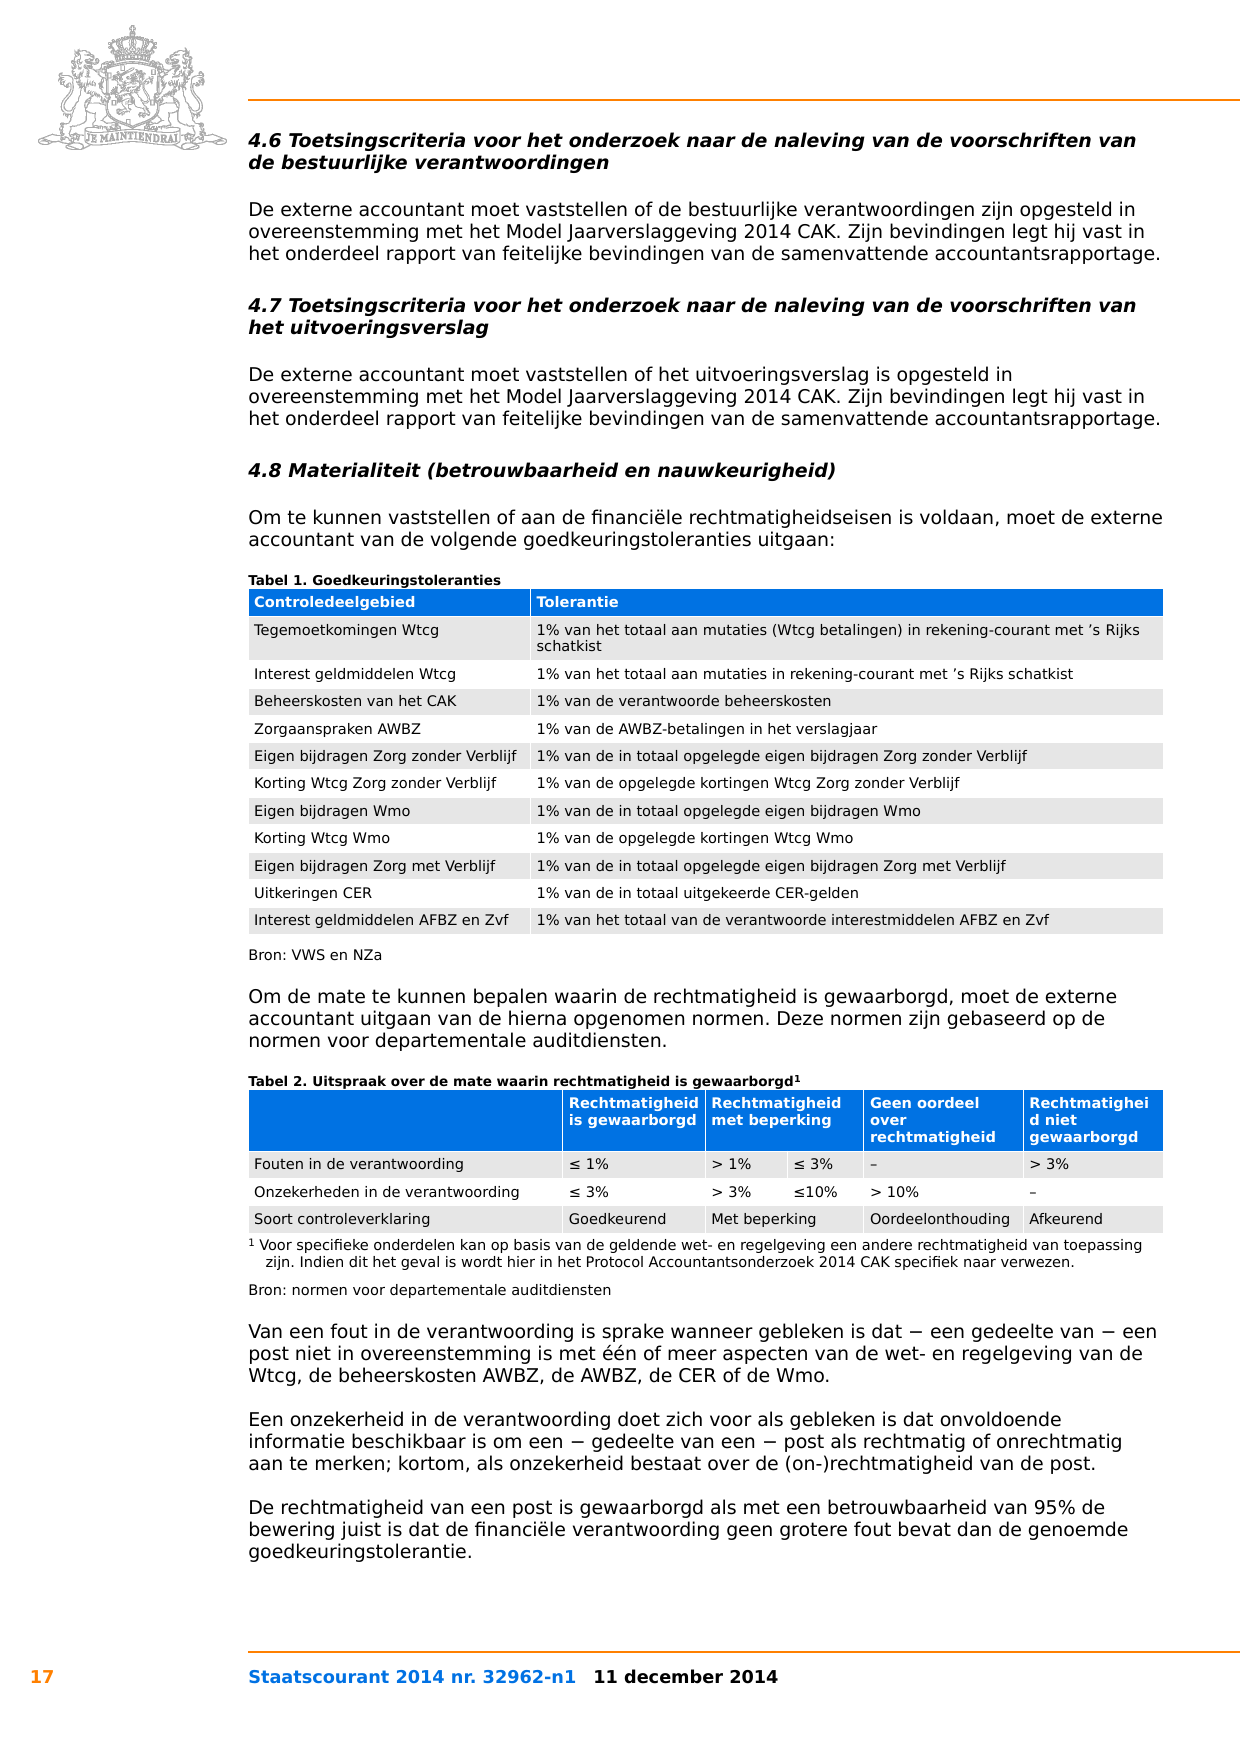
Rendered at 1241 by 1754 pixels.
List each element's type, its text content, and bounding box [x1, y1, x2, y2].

table_cell Met beperking [706, 1206, 863, 1233]
text De externe accountant moet vaststellen of het uitvoeringsverslag is opgesteld in overeenstemming met het Model Jaarverslaggeving 2014 CAK. Zijn bevindingen legt hij vast in het onderdeel rapport van feitelijke bevindingen van de samenvattende accountantsrapportage. [248, 364, 1163, 430]
table_cell Geen oordeel over rechtmatigheid [864, 1090, 1023, 1151]
table_cell 1% van het totaal van de verantwoorde interestmiddelen AFBZ en Zvf [531, 908, 1163, 934]
table_cell Bron: VWS en NZa [248, 935, 1163, 964]
table_cell Zorgaanspraken AWBZ [249, 716, 530, 742]
table_cell Interest geldmiddelen Wtcg [249, 661, 530, 687]
table_cell [249, 1090, 562, 1151]
subtitle 4.8 Materialiteit (betrouwbaarheid en nauwkeurigheid) [248, 460, 1163, 482]
table_cell – [1024, 1179, 1163, 1205]
table_cell Uitkeringen CER [249, 880, 530, 907]
table_cell Eigen bijdragen Zorg met Verblijf [249, 853, 530, 879]
text De externe accountant moet vaststellen of de bestuurlijke verantwoordingen zijn opgesteld in overeenstemming met het Model Jaarverslaggeving 2014 CAK. Zijn bevindingen legt hij vast in het onderdeel rapport van feitelijke bevindingen van de samenvattende accountantsrapportage. [248, 199, 1163, 265]
table_cell > 10% [864, 1179, 1023, 1205]
text Om de mate te kunnen bepalen waarin de rechtmatigheid is gewaarborgd, moet de externe accountant uitgaan van de hierna opgenomen normen. Deze normen zijn gebaseerd op de normen voor departementale auditdiensten. [248, 986, 1163, 1052]
text Om te kunnen vaststellen of aan de financiële rechtmatigheidseisen is voldaan, moet de externe accountant van de volgende goedkeuringstoleranties uitgaan: [248, 507, 1163, 551]
picture [38, 25, 227, 150]
table_cell Rechtmatigheid is gewaarborgd [563, 1090, 705, 1151]
text Van een fout in de verantwoording is sprake wanneer gebleken is dat − een gedeelte van − een post niet in overeenstemming is met één of meer aspecten van de wet- en regelgeving van de Wtcg, de beheerskosten AWBZ, de AWBZ, de CER of de Wmo. [248, 1321, 1163, 1387]
table_cell Eigen bijdragen Wmo [249, 798, 530, 824]
table_cell Fouten in de verantwoording [249, 1152, 562, 1178]
table_cell Controledeelgebied [249, 589, 530, 616]
table_cell Oordeelonthouding [864, 1206, 1023, 1233]
table_cell ≤ 3% [788, 1152, 863, 1178]
table_cell 1% van het totaal aan mutaties (Wtcg betalingen) in rekening-courant met ’s Rijks schatkist [531, 617, 1163, 660]
table_cell Tegemoetkomingen Wtcg [249, 617, 530, 660]
table_cell 1% van de verantwoorde beheerskosten [531, 689, 1163, 715]
table_cell 1% van de in totaal opgelegde eigen bijdragen Wmo [531, 798, 1163, 824]
table_cell ≤10% [788, 1179, 863, 1205]
table_cell ≤ 3% [563, 1179, 705, 1205]
table_cell Tolerantie [531, 589, 1163, 616]
table_cell 1% van de in totaal opgelegde eigen bijdragen Zorg met Verblijf [531, 853, 1163, 879]
table_cell Korting Wtcg Wmo [249, 825, 530, 852]
table_cell 1% van het totaal aan mutaties in rekening-courant met ’s Rijks schatkist [531, 661, 1163, 687]
table_cell Afkeurend [1024, 1206, 1163, 1233]
table_cell Eigen bijdragen Zorg zonder Verblijf [249, 743, 530, 769]
table_cell 1% van de in totaal uitgekeerde CER-gelden [531, 880, 1163, 907]
table_cell > 1% [706, 1152, 787, 1178]
table_cell Rechtmatigheid met beperking [706, 1090, 863, 1151]
table_cell 1% van de AWBZ-betalingen in het verslagjaar [531, 716, 1163, 742]
table_cell 1 Voor specifieke onderdelen kan op basis van de geldende wet- en regelgeving een andere rechtmatigheid van toepassing zijn. Indien dit het geval is wordt hier in het Protocol Accountantsonderzoek 2014 CAK specifiek naar verwezen. Bron: normen voor departementale auditdiensten [248, 1234, 1163, 1299]
table_cell Interest geldmiddelen AFBZ en Zvf [249, 908, 530, 934]
table_cell – [864, 1152, 1023, 1178]
table_header Tabel 1. Goedkeuringstoleranties [248, 573, 1163, 588]
table_cell ≤ 1% [563, 1152, 705, 1178]
table_cell Korting Wtcg Zorg zonder Verblijf [249, 771, 530, 797]
text De rechtmatigheid van een post is gewaarborgd als met een betrouwbaarheid van 95% de bewering juist is dat de financiële verantwoording geen grotere fout bevat dan de genoemde goedkeuringstolerantie. [248, 1497, 1163, 1563]
table_cell Beheerskosten van het CAK [249, 689, 530, 715]
table_cell 1% van de opgelegde kortingen Wtcg Wmo [531, 825, 1163, 852]
subtitle 4.6 Toetsingscriteria voor het onderzoek naar de naleving van de voorschriften van de bestuurlijke verantwoordingen [248, 130, 1163, 174]
table_header Tabel 2. Uitspraak over de mate waarin rechtmatigheid is gewaarborgd1 [248, 1074, 1163, 1089]
table_cell Rechtmatigheid niet gewaarborgd [1024, 1090, 1163, 1151]
table_cell 1% van de opgelegde kortingen Wtcg Zorg zonder Verblijf [531, 771, 1163, 797]
table_cell 1% van de in totaal opgelegde eigen bijdragen Zorg zonder Verblijf [531, 743, 1163, 769]
table_cell Soort controleverklaring [249, 1206, 562, 1233]
table_cell Goedkeurend [563, 1206, 705, 1233]
subtitle 4.7 Toetsingscriteria voor het onderzoek naar de naleving van de voorschriften van het uitvoeringsverslag [248, 295, 1163, 339]
table_cell > 3% [1024, 1152, 1163, 1178]
table_cell Onzekerheden in de verantwoording [249, 1179, 562, 1205]
text Een onzekerheid in de verantwoording doet zich voor als gebleken is dat onvoldoende informatie beschikbaar is om een − gedeelte van een − post als rechtmatig of onrechtmatig aan te merken; kortom, als onzekerheid bestaat over de (on-)rechtmatigheid van de post. [248, 1409, 1163, 1475]
table_cell > 3% [706, 1179, 787, 1205]
